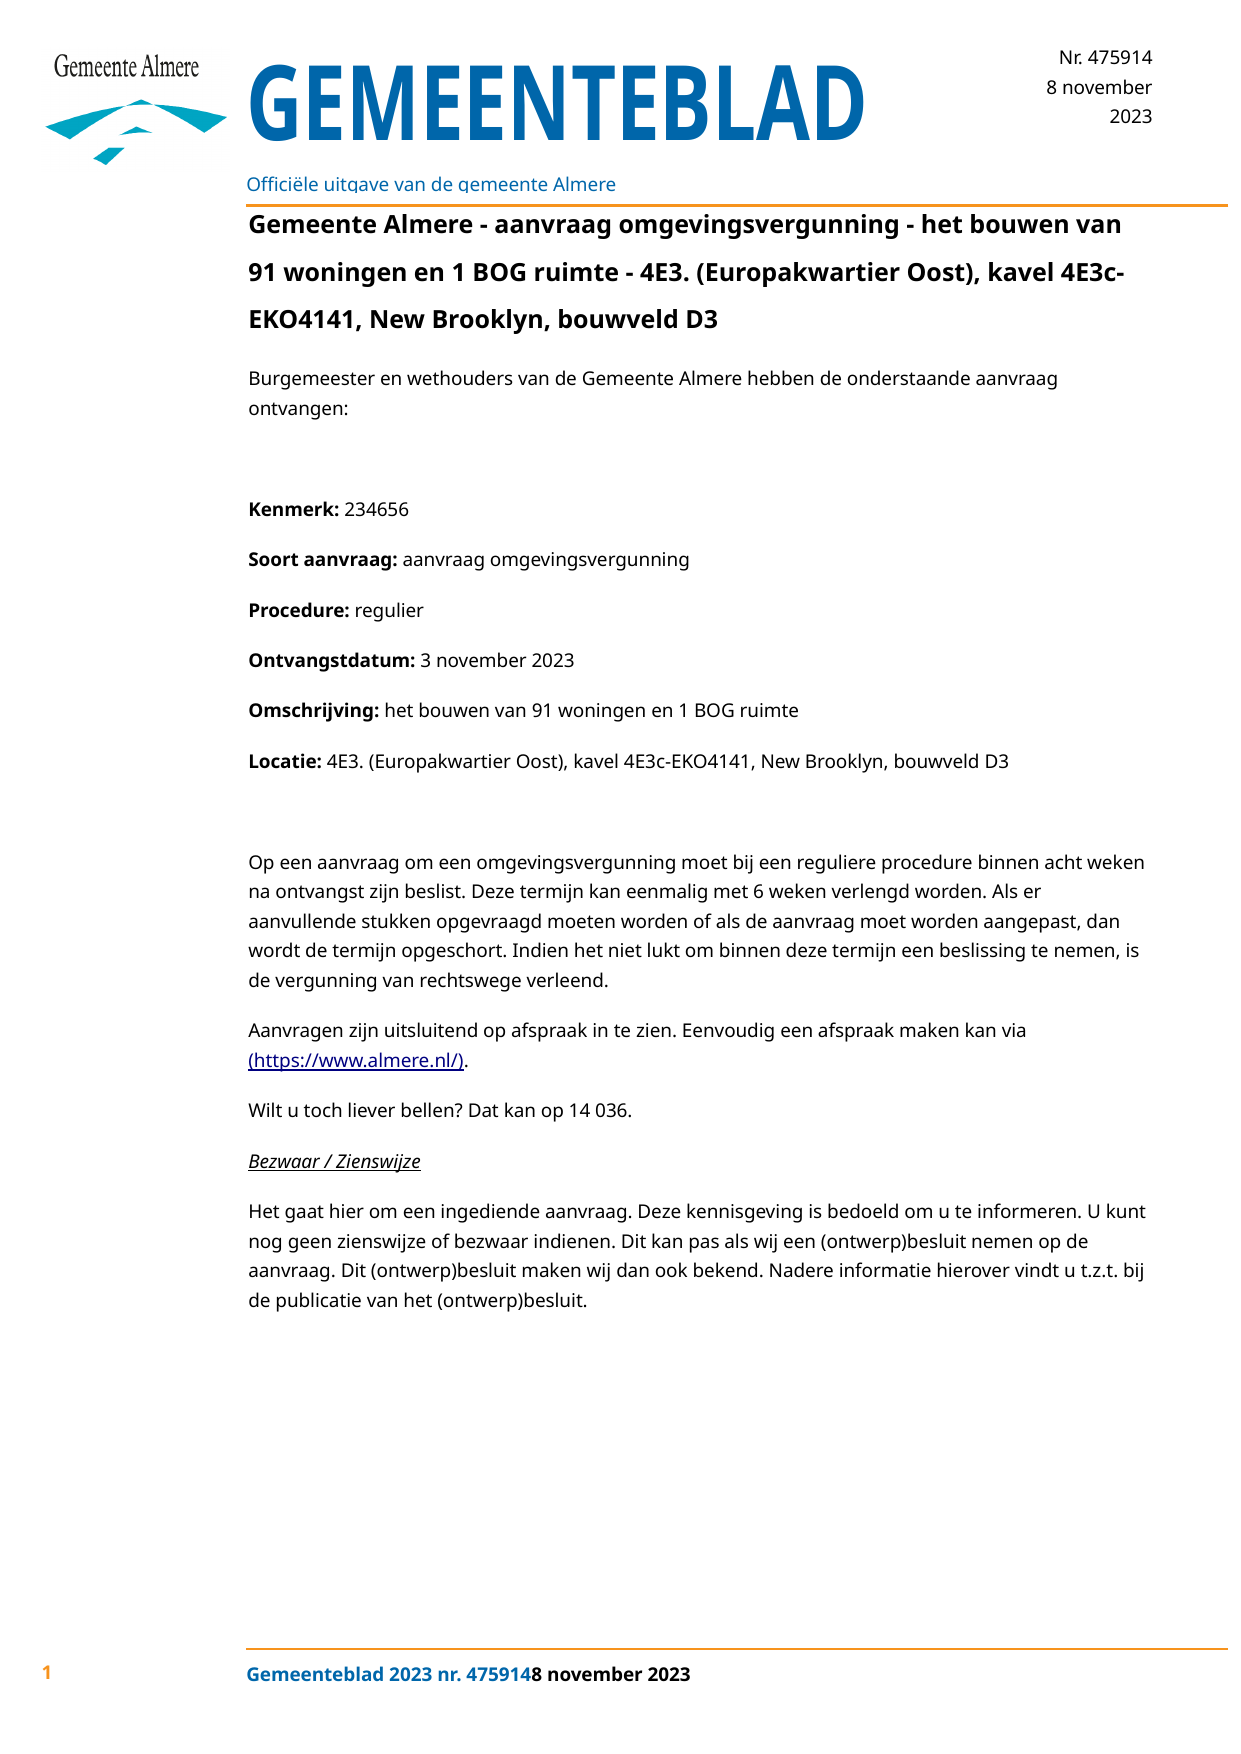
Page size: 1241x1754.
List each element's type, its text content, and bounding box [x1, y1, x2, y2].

text Kenmerk: 234656 [248, 496, 1152, 522]
text Locatie: 4E3. (Europakwartier Oost), kavel 4E3c-EKO4141, New Brooklyn, bouwveld D3 [248, 748, 1152, 774]
text Ontvangstdatum: 3 november 2023 [248, 647, 1152, 673]
text Soort aanvraag: aanvraag omgevingsvergunning [248, 546, 1152, 572]
text Burgemeester en wethouders van de Gemeente Almere hebben de onderstaande aanvraag ontvangen: [248, 366, 1152, 421]
text Gemeente Almere - aanvraag omgevingsvergunning - het bouwen van 91 woningen en 1 BOG ruimte - 4E3. (Europakwartier Oost), kavel 4E3c-EKO4141, New Brooklyn, bouwveld D3 [248, 207, 1152, 336]
picture [41, 47, 231, 172]
text Het gaat hier om een ingediende aanvraag. Deze kennisgeving is bedoeld om u te informeren. U kunt nog geen zienswijze of bezwaar indienen. Dit kan pas als wij een (ontwerp)besluit nemen op de aanvraag. Dit (ontwerp)besluit maken wij dan ook bekend. Nadere informatie hierover vindt u t.z.t. bij de publicatie van het (ontwerp)besluit. [248, 1198, 1152, 1313]
text Procedure: regulier [248, 597, 1152, 622]
text Bezwaar / Zienswijze [248, 1148, 1152, 1174]
text Aanvragen zijn uitsluitend op afspraak in te zien. Eenvoudig een afspraak maken kan via (https://www.almere.nl/). [248, 1018, 1152, 1073]
text Wilt u toch liever bellen? Dat kan op 14 036. [248, 1098, 1152, 1123]
text Omschrijving: het bouwen van 91 woningen en 1 BOG ruimte [248, 698, 1152, 723]
text Op een aanvraag om een omgevingsvergunning moet bij een reguliere procedure binnen acht weken na ontvangst zijn beslist. Deze termijn kan eenmalig met 6 weken verlengd worden. Als er aanvullende stukken opgevraagd moeten worden of als de aanvraag moet worden aangepast, dan wordt de termijn opgeschort. Indien het niet lukt om binnen deze termijn een beslissing te nemen, is de vergunning van rechtswege verleend. [248, 849, 1152, 993]
